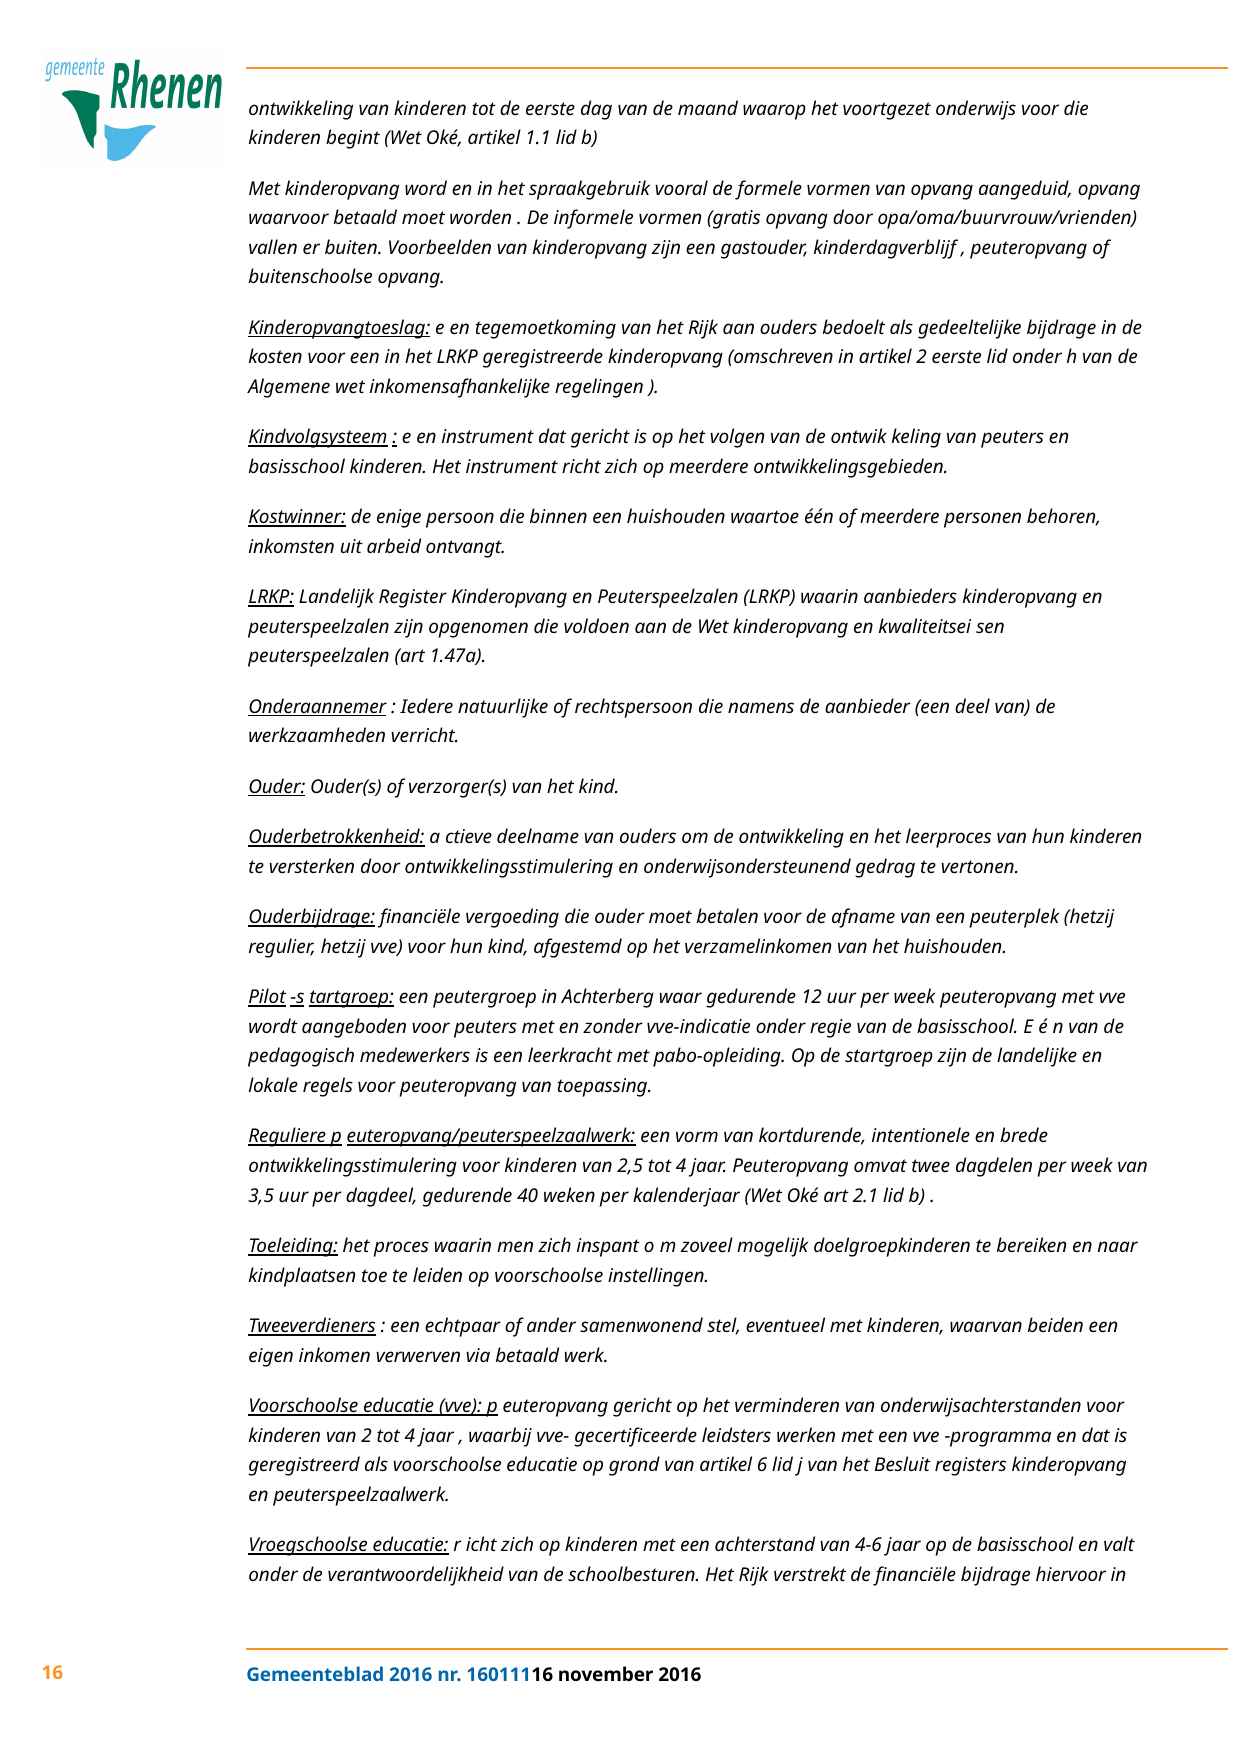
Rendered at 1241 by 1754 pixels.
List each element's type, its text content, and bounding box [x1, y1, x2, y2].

text Vroegschoolse educatie: r icht zich op kinderen met een achterstand van 4-6 jaar op de basisschool en valt onder de verantwoordelijkheid van de schoolbesturen. Het Rijk verstrekt de financiële bijdrage hiervoor in [248, 1531, 1152, 1587]
text Voorschoolse educatie (vve): p euteropvang gericht op het verminderen van onderwijsachterstanden voor kinderen van 2 tot 4 jaar , waarbij vve- gecertificeerde leidsters werken met een vve -programma en dat is geregistreerd als voorschoolse educatie op grond van artikel 6 lid j van het Besluit registers kinderopvang en peuterspeelzaalwerk. [248, 1392, 1152, 1507]
text Met kinderopvang word en in het spraakgebruik vooral de formele vormen van opvang aangeduid, opvang waarvoor betaald moet worden . De informele vormen (gratis opvang door opa/oma/buurvrouw/vrienden) vallen er buiten. Voorbeelden van kinderopvang zijn een gastouder, kinderdagverblijf , peuteropvang of buitenschoolse opvang. [248, 175, 1152, 289]
text Ouderbijdrage: financiële vergoeding die ouder moet betalen voor de afname van een peuterplek (hetzij regulier, hetzij vve) voor hun kind, afgestemd op het verzamelinkomen van het huishouden. [248, 903, 1152, 959]
text Onderaannemer : Iedere natuurlijke of rechtspersoon die namens de aanbieder (een deel van) de werkzaamheden verricht. [248, 693, 1152, 748]
text Kinderopvangtoeslag: e en tegemoetkoming van het Rijk aan ouders bedoelt als gedeeltelijke bijdrage in de kosten voor een in het LRKP geregistreerde kinderopvang (omschreven in artikel 2 eerste lid onder h van de Algemene wet inkomensafhankelijke regelingen ). [248, 314, 1152, 399]
text ontwikkeling van kinderen tot de eerste dag van de maand waarop het voortgezet onderwijs voor die kinderen begint (Wet Oké, artikel 1.1 lid b) [248, 95, 1152, 150]
text LRKP: Landelijk Register Kinderopvang en Peuterspeelzalen (LRKP) waarin aanbieders kinderopvang en peuterspeelzalen zijn opgenomen die voldoen aan de Wet kinderopvang en kwaliteitsei sen peuterspeelzalen (art 1.47a). [248, 583, 1152, 668]
picture [41, 47, 231, 172]
text Kostwinner: de enige persoon die binnen een huishouden waartoe één of meerdere personen behoren, inkomsten uit arbeid ontvangt. [248, 503, 1152, 559]
text Kindvolgsysteem : e en instrument dat gericht is op het volgen van de ontwik keling van peuters en basisschool kinderen. Het instrument richt zich op meerdere ontwikkelingsgebieden. [248, 423, 1152, 479]
text Toeleiding: het proces waarin men zich inspant o m zoveel mogelijk doelgroepkinderen te bereiken en naar kindplaatsen toe te leiden op voorschoolse instellingen. [248, 1232, 1152, 1288]
text Ouder: Ouder(s) of verzorger(s) van het kind. [248, 773, 1152, 799]
text Reguliere p euteropvang/peuterspeelzaalwerk: een vorm van kortdurende, intentionele en brede ontwikkelingsstimulering voor kinderen van 2,5 tot 4 jaar. Peuteropvang omvat twee dagdelen per week van 3,5 uur per dagdeel, gedurende 40 weken per kalenderjaar (Wet Oké art 2.1 lid b) . [248, 1123, 1152, 1208]
text Tweeverdieners : een echtpaar of ander samenwonend stel, eventueel met kinderen, waarvan beiden een eigen inkomen verwerven via betaald werk. [248, 1312, 1152, 1368]
text Pilot -s tartgroep: een peutergroep in Achterberg waar gedurende 12 uur per week peuteropvang met vve wordt aangeboden voor peuters met en zonder vve-indicatie onder regie van de basisschool. E é n van de pedagogisch medewerkers is een leerkracht met pabo-opleiding. Op de startgroep zijn de landelijke en lokale regels voor peuteropvang van toepassing. [248, 983, 1152, 1098]
text Ouderbetrokkenheid: a ctieve deelname van ouders om de ontwikkeling en het leerproces van hun kinderen te versterken door ontwikkelingsstimulering en onderwijsondersteunend gedrag te vertonen. [248, 823, 1152, 879]
